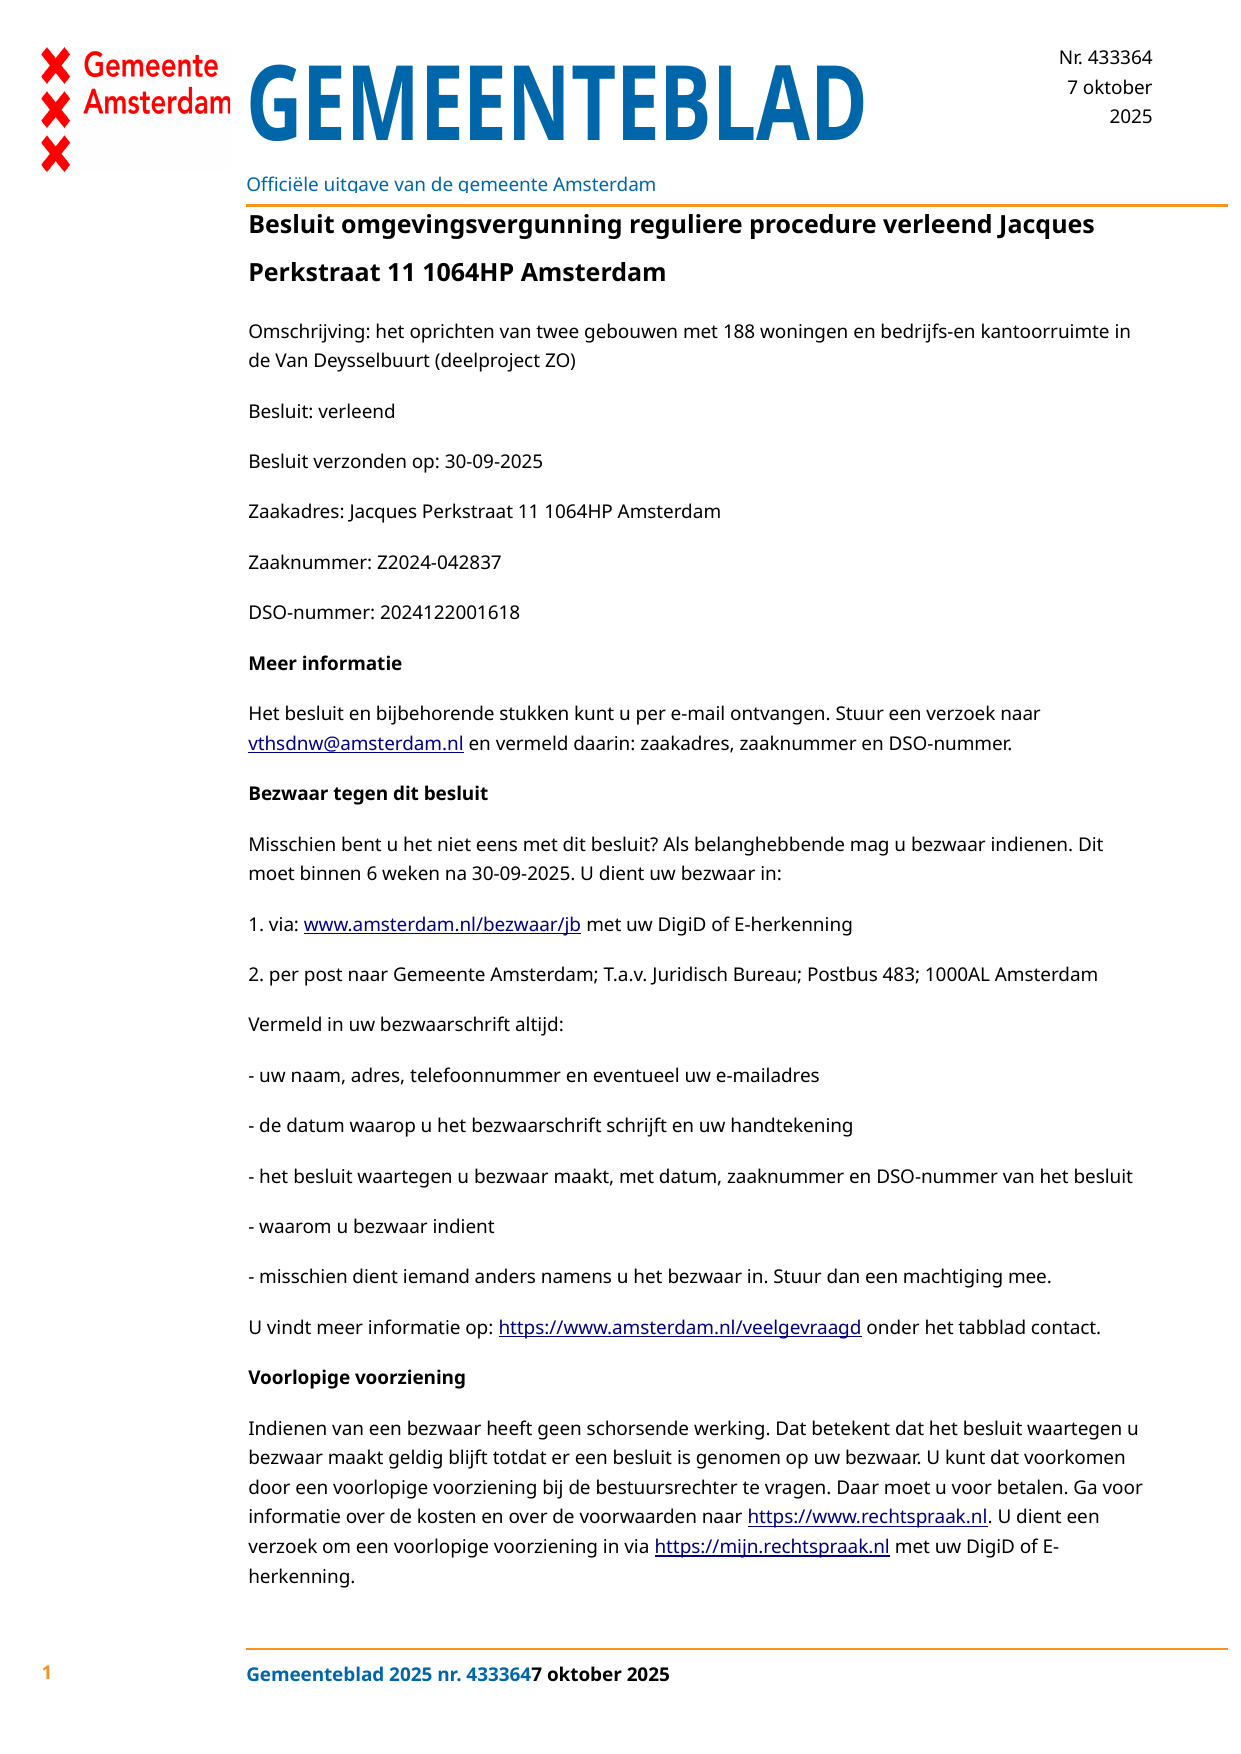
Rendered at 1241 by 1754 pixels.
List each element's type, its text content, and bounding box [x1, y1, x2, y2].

text Besluit: verleend [248, 398, 1152, 424]
text - het besluit waartegen u bezwaar maakt, met datum, zaaknummer en DSO-nummer van het besluit [248, 1163, 1152, 1189]
text Voorlopige voorziening [248, 1364, 1152, 1390]
text - uw naam, adres, telefoonnummer en eventueel uw e-mailadres [248, 1062, 1152, 1088]
text Zaaknummer: Z2024-042837 [248, 549, 1152, 575]
text - de datum waarop u het bezwaarschrift schrijft en uw handtekening [248, 1112, 1152, 1138]
text Bezwaar tegen dit besluit [248, 780, 1152, 806]
text 1. via: www.amsterdam.nl/bezwaar/jb met uw DigiD of E-herkenning [248, 911, 1152, 937]
text - misschien dient iemand anders namens u het bezwaar in. Stuur dan een machtiging mee. [248, 1264, 1152, 1289]
picture [41, 47, 231, 172]
text U vindt meer informatie op: https://www.amsterdam.nl/veelgevraagd onder het tabblad contact. [248, 1314, 1152, 1340]
text Vermeld in uw bezwaarschrift altijd: [248, 1012, 1152, 1037]
text Besluit omgevingsvergunning reguliere procedure verleend Jacques Perkstraat 11 1064HP Amsterdam [248, 207, 1152, 288]
text Meer informatie [248, 650, 1152, 676]
text - waarom u bezwaar indient [248, 1213, 1152, 1239]
text Misschien bent u het niet eens met dit besluit? Als belanghebbende mag u bezwaar indienen. Dit moet binnen 6 weken na 30-09-2025. U dient uw bezwaar in: [248, 831, 1152, 886]
text Zaakadres: Jacques Perkstraat 11 1064HP Amsterdam [248, 499, 1152, 524]
text Het besluit en bijbehorende stukken kunt u per e-mail ontvangen. Stuur een verzoek naar vthsdnw@amsterdam.nl en vermeld daarin: zaakadres, zaaknummer en DSO-nummer. [248, 700, 1152, 756]
text Indienen van een bezwaar heeft geen schorsende werking. Dat betekent dat het besluit waartegen u bezwaar maakt geldig blijft totdat er een besluit is genomen op uw bezwaar. U kunt dat voorkomen door een voorlopige voorziening bij de bestuursrechter te vragen. Daar moet u voor betalen. Ga voor informatie over de kosten en over de voorwaarden naar https://www.rechtspraak.nl. U dient een verzoek om een voorlopige voorziening in via https://mijn.rechtspraak.nl met uw DigiD of E-herkenning. [248, 1415, 1152, 1589]
text DSO-nummer: 2024122001618 [248, 599, 1152, 625]
text Besluit verzonden op: 30-09-2025 [248, 448, 1152, 474]
text 2. per post naar Gemeente Amsterdam; T.a.v. Juridisch Bureau; Postbus 483; 1000AL Amsterdam [248, 961, 1152, 987]
text Omschrijving: het oprichten van twee gebouwen met 188 woningen en bedrijfs-en kantoorruimte in de Van Deysselbuurt (deelproject ZO) [248, 318, 1152, 373]
